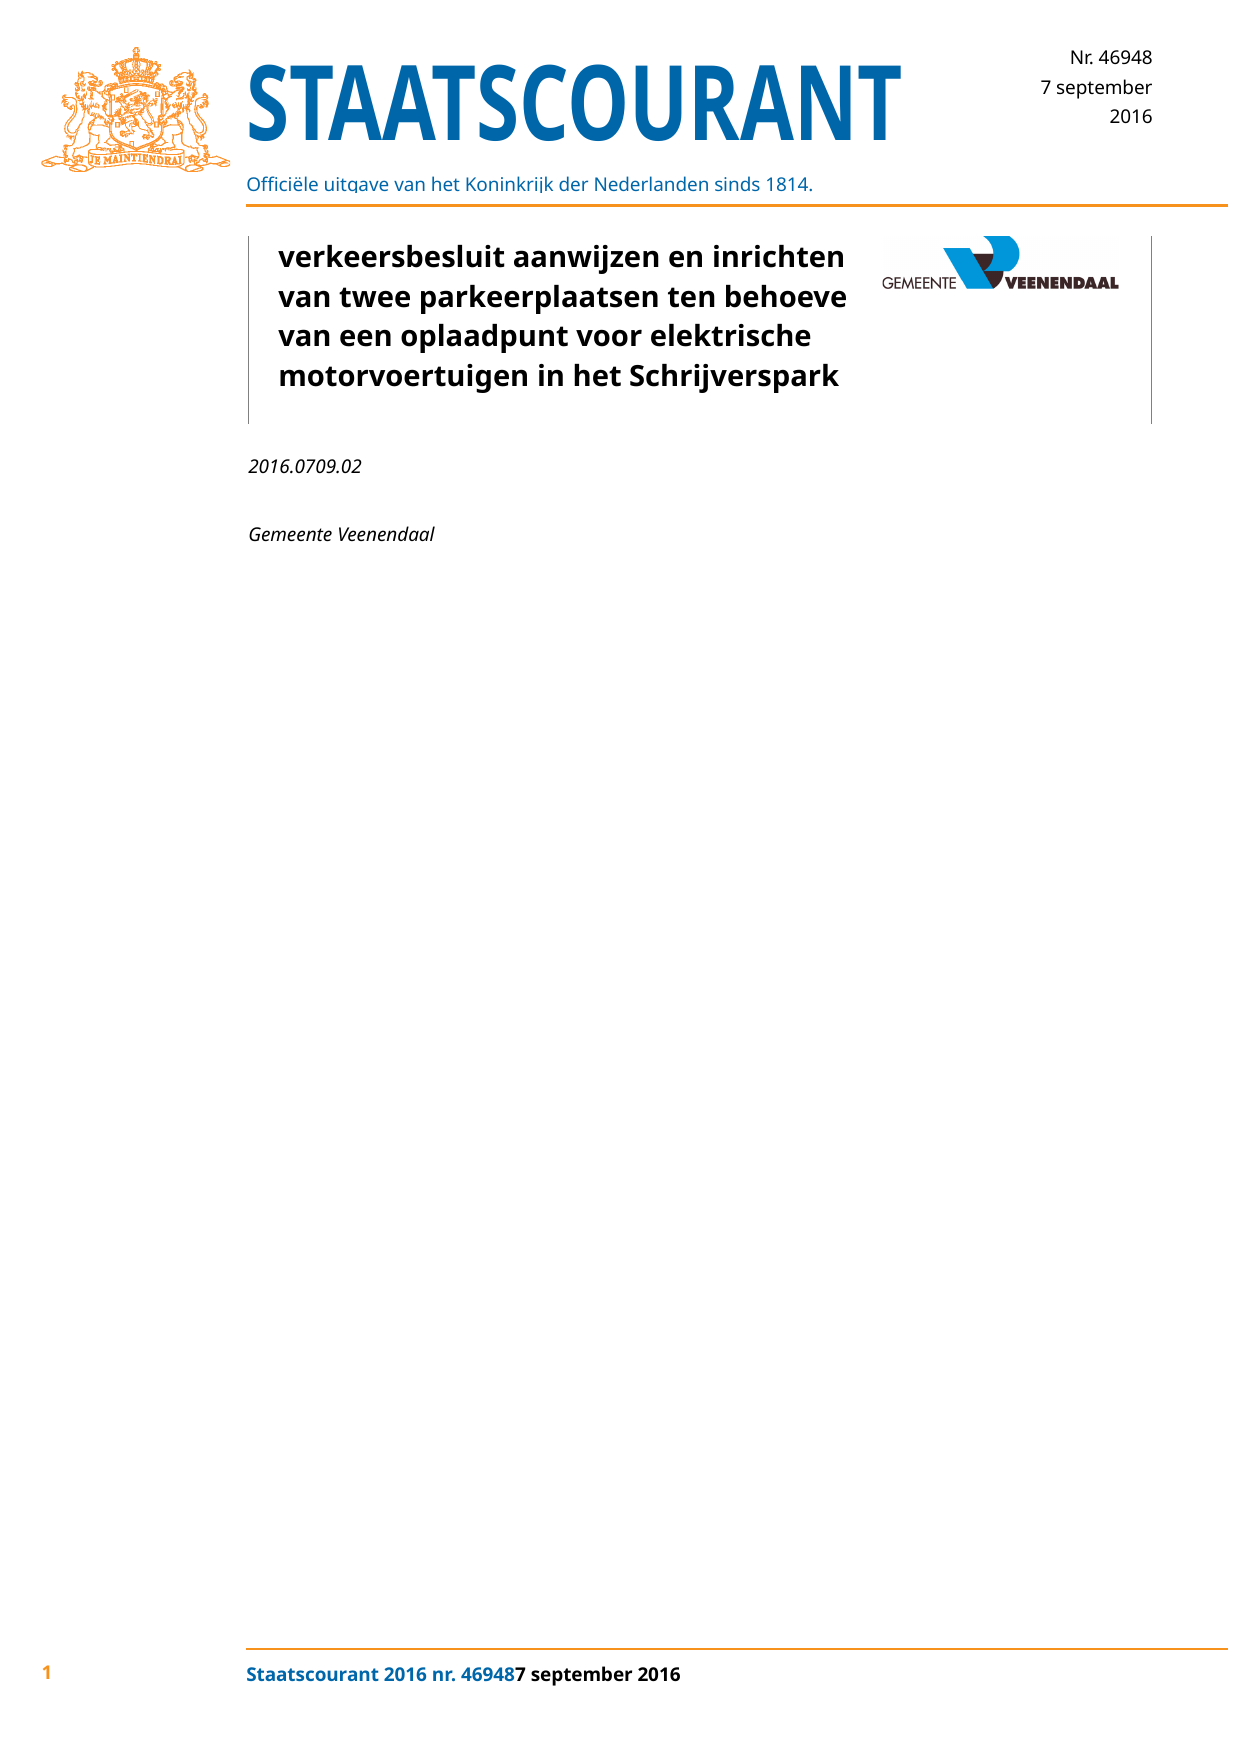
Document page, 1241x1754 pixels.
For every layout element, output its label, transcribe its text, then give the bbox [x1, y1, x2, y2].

picture [985, 236, 1119, 289]
table_header verkeersbesluit aanwijzen en inrichten van twee parkeerplaatsen ten behoeve van een oplaadpunt voor elektrische motorvoertuigen in het Schrijverspark [249, 236, 850, 424]
picture [41, 47, 231, 172]
table_header [850, 236, 1151, 424]
text 2016.0709.02 [248, 454, 1152, 479]
text Gemeente Veenendaal [248, 521, 1152, 547]
picture [882, 236, 993, 289]
